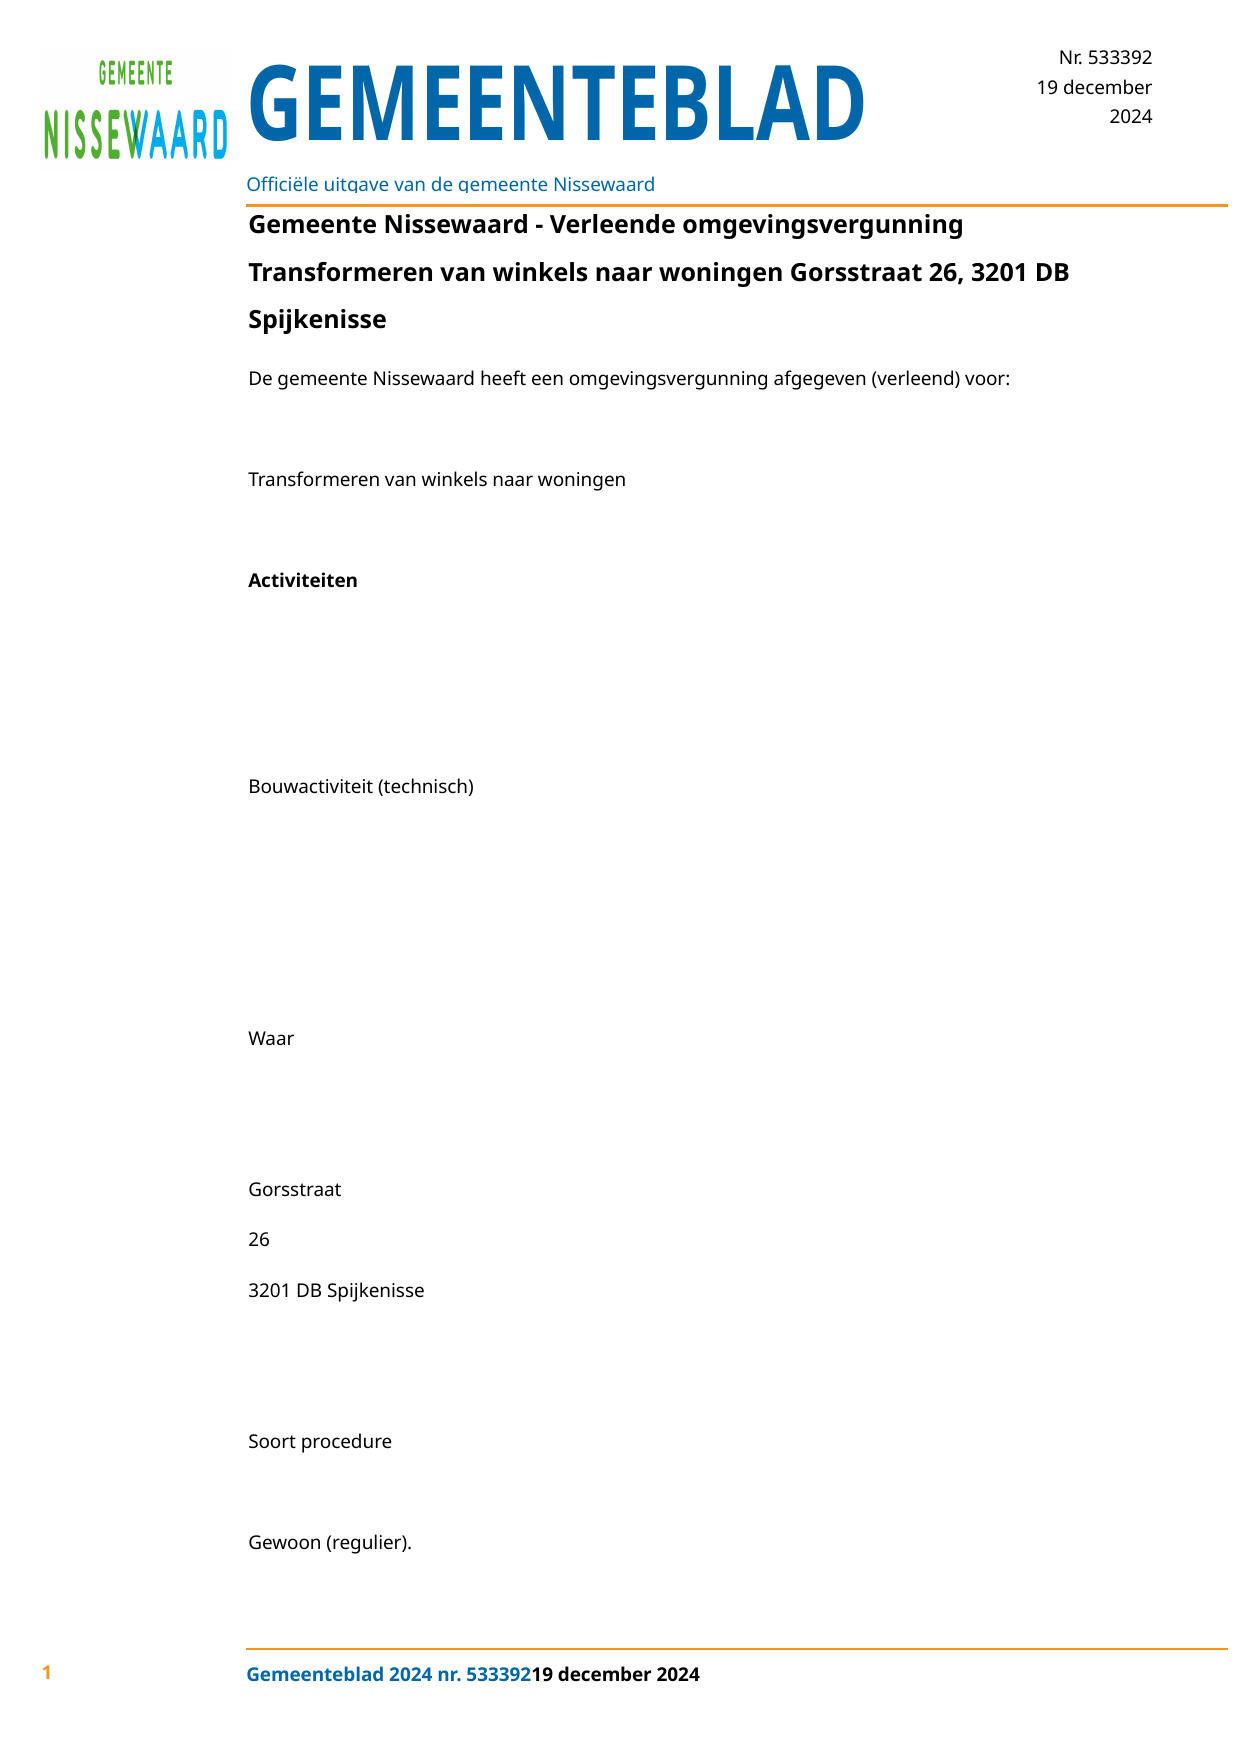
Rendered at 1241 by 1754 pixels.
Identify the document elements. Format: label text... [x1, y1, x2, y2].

text De gemeente Nissewaard heeft een omgevingsvergunning afgegeven (verleend) voor: [248, 366, 1152, 391]
text Activiteiten [248, 567, 1152, 593]
text Waar [248, 1025, 1152, 1051]
text Gemeente Nissewaard - Verleende omgevingsvergunning Transformeren van winkels naar woningen Gorsstraat 26, 3201 DB Spijkenisse [248, 207, 1152, 336]
text Bouwactiviteit (technisch) [248, 773, 1152, 798]
text Transformeren van winkels naar woningen [248, 466, 1152, 492]
text ﻿ [248, 618, 1152, 647]
text Gorsstraat [248, 1176, 1152, 1202]
text 26 [248, 1227, 1152, 1252]
text 3201 DB Spijkenisse [248, 1277, 1152, 1303]
text Soort procedure [248, 1428, 1152, 1454]
picture [41, 47, 231, 172]
text Gewoon (regulier). [248, 1529, 1152, 1555]
